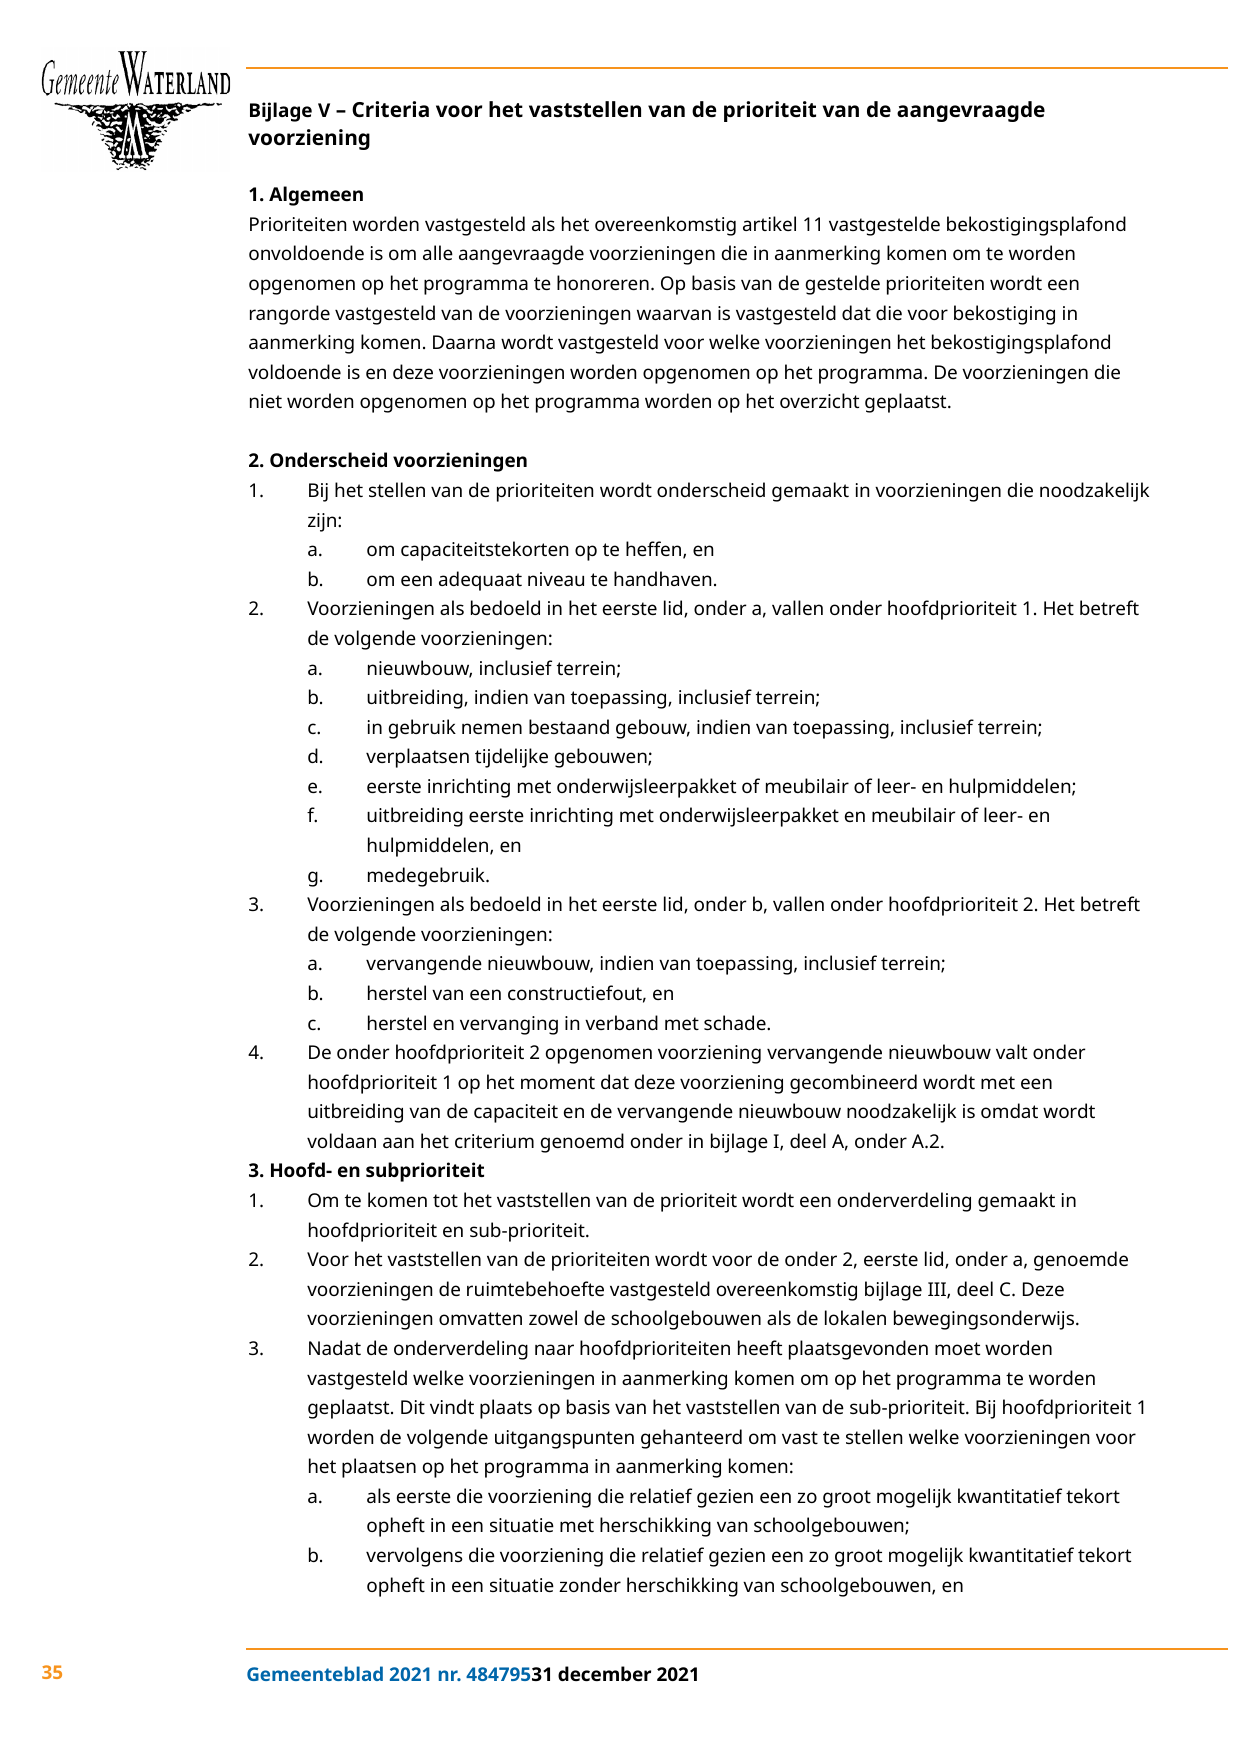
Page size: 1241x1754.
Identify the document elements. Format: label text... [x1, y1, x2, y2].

text Bijlage V – Criteria voor het vaststellen van de prioriteit van de aangevraagde voorziening [248, 95, 1152, 152]
list De onder hoofdprioriteit 2 opgenomen voorziening vervangende nieuwbouw valt onder hoofdprioriteit 1 op het moment dat deze voorziening gecombineerd wordt met een uitbreiding van de capaciteit en de vervangende nieuwbouw noodzakelijk is omdat wordt voldaan aan het criterium genoemd onder in bijlage I, deel A, onder A.2. [248, 1039, 1152, 1154]
list om capaciteitstekorten op te heffen, en [307, 536, 1152, 562]
list als eerste die voorziening die relatief gezien een zo groot mogelijk kwantitatief tekort opheft in een situatie met herschikking van schoolgebouwen; [307, 1483, 1152, 1538]
list eerste inrichting met onderwijsleerpakket of meubilair of leer- en hulpmiddelen; [307, 773, 1152, 799]
text 2. Onderscheid voorzieningen [248, 448, 1152, 473]
list Om te komen tot het vaststellen van de prioriteit wordt een onderverdeling gemaakt in hoofdprioriteit en sub-prioriteit. [248, 1187, 1152, 1242]
text 3. Hoofd- en subprioriteit [248, 1158, 1152, 1183]
text 1. Algemeen [248, 181, 1152, 207]
list om een adequaat niveau te handhaven. [307, 566, 1152, 592]
list uitbreiding eerste inrichting met onderwijsleerpakket en meubilair of leer- en hulpmiddelen, en [307, 803, 1152, 858]
list verplaatsen tijdelijke gebouwen; [307, 743, 1152, 769]
list Voor het vaststellen van de prioriteiten wordt voor de onder 2, eerste lid, onder a, genoemde voorzieningen de ruimtebehoefte vastgesteld overeenkomstig bijlage III, deel C. Deze voorzieningen omvatten zowel de schoolgebouwen als de lokalen bewegingsonderwijs. [248, 1246, 1152, 1331]
list vervangende nieuwbouw, indien van toepassing, inclusief terrein; [307, 951, 1152, 976]
list Nadat de onderverdeling naar hoofdprioriteiten heeft plaatsgevonden moet worden vastgesteld welke voorzieningen in aanmerking komen om op het programma te worden geplaatst. Dit vindt plaats op basis van het vaststellen van de sub-prioriteit. Bij hoofdprioriteit 1 worden de volgende uitgangspunten gehanteerd om vast te stellen welke voorzieningen voor het plaatsen op het programma in aanmerking komen: [248, 1335, 1152, 1479]
list nieuwbouw, inclusief terrein; [307, 655, 1152, 680]
list vervolgens die voorziening die relatief gezien een zo groot mogelijk kwantitatief tekort opheft in een situatie zonder herschikking van schoolgebouwen, en [307, 1542, 1152, 1597]
list Bij het stellen van de prioriteiten wordt onderscheid gemaakt in voorzieningen die noodzakelijk zijn: [248, 477, 1152, 532]
list uitbreiding, indien van toepassing, inclusief terrein; [307, 684, 1152, 710]
list herstel en vervanging in verband met schade. [307, 1010, 1152, 1035]
picture [41, 47, 231, 172]
text Prioriteiten worden vastgesteld als het overeenkomstig artikel 11 vastgestelde bekostigingsplafond onvoldoende is om alle aangevraagde voorzieningen die in aanmerking komen om te worden opgenomen op het programma te honoreren. Op basis van de gestelde prioriteiten wordt een rangorde vastgesteld van de voorzieningen waarvan is vastgesteld dat die voor bekostiging in aanmerking komen. Daarna wordt vastgesteld voor welke voorzieningen het bekostigingsplafond voldoende is en deze voorzieningen worden opgenomen op het programma. De voorzieningen die niet worden opgenomen op het programma worden op het overzicht geplaatst. [248, 211, 1152, 414]
list Voorzieningen als bedoeld in het eerste lid, onder a, vallen onder hoofdprioriteit 1. Het betreft de volgende voorzieningen: [248, 596, 1152, 651]
list in gebruik nemen bestaand gebouw, indien van toepassing, inclusief terrein; [307, 714, 1152, 739]
list herstel van een constructiefout, en [307, 980, 1152, 1006]
list Voorzieningen als bedoeld in het eerste lid, onder b, vallen onder hoofdprioriteit 2. Het betreft de volgende voorzieningen: [248, 891, 1152, 947]
list medegebruik. [307, 862, 1152, 887]
